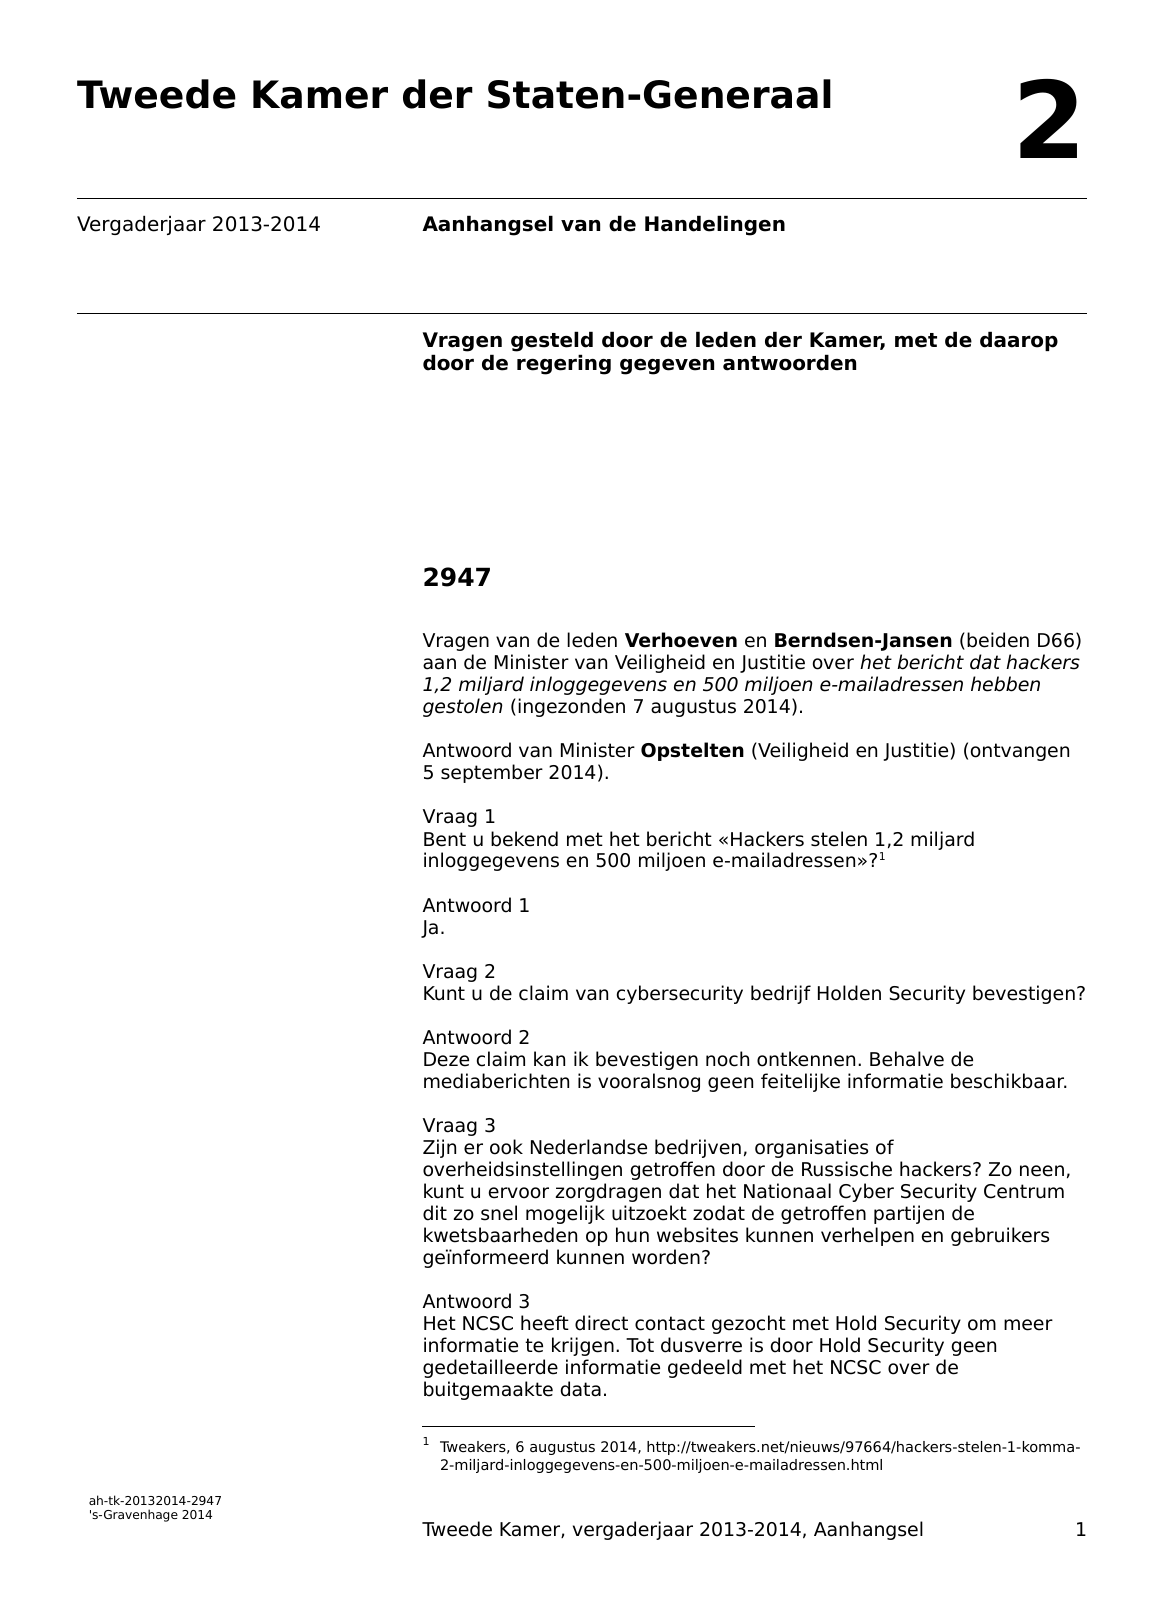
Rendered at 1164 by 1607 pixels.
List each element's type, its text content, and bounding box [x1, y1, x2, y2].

text Deze claim kan ik bevestigen noch ontkennen. Behalve de mediaberichten is vooralsnog geen feitelijke informatie beschikbaar. [422, 1049, 1087, 1093]
table_header Tweede Kamer der Staten-Generaal [77, 59, 886, 198]
text Vragen van de leden Verhoeven en Berndsen-Jansen (beiden D66) aan de Minister van Veiligheid en Justitie over het bericht dat hackers 1,2 miljard inloggegevens en 500 miljoen e-mailadressen hebben gestolen (ingezonden 7 augustus 2014). [422, 630, 1087, 718]
text 's-Gravenhage 2014 [88, 1508, 323, 1522]
text Kunt u de claim van cybersecurity bedrijf Holden Security bevestigen? [422, 983, 1087, 1005]
text Tweakers, 6 augustus 2014, http://tweakers.net/nieuws/97664/hackers-stelen-1-komma-2-miljard-inloggegevens-en-500-miljoen-e-mailadressen.html [422, 1435, 1087, 1474]
text Ja. [422, 917, 1087, 938]
text Antwoord van Minister Opstelten (Veiligheid en Justitie) (ontvangen 5 september 2014). [422, 740, 1087, 784]
table_cell Aanhangsel van de Handelingen [422, 199, 1087, 313]
table_cell Vergaderjaar 2013-2014 [77, 199, 422, 313]
text Het NCSC heeft direct contact gezocht met Hold Security om meer informatie te krijgen. Tot dusverre is door Hold Security geen gedetailleerde informatie gedeeld met het NCSC over de buitgemaakte data. [422, 1313, 1087, 1401]
text Vraag 2 [422, 961, 1087, 983]
text Zijn er ook Nederlandse bedrijven, organisaties of overheidsinstellingen getroffen door de Russische hackers? Zo neen, kunt u ervoor zorgdragen dat het Nationaal Cyber Security Centrum dit zo snel mogelijk uitzoekt zodat de getroffen partijen de kwetsbaarheden op hun websites kunnen verhelpen en gebruikers geïnformeerd kunnen worden? [422, 1137, 1087, 1269]
text Vraag 1 [422, 806, 1087, 828]
text ah-tk-20132014-2947 [88, 1494, 323, 1508]
text Bent u bekend met het bericht «Hackers stelen 1,2 miljard inloggegevens en 500 miljoen e-mailadressen»? [422, 828, 1087, 872]
table_header 2 [886, 59, 1087, 198]
text 2947 [422, 563, 1087, 592]
table_cell Vragen gesteld door de leden der Kamer, met de daarop door de regering gegeven antwoorden [422, 314, 1087, 375]
text Vraag 3 [422, 1115, 1087, 1137]
table_cell [77, 314, 422, 375]
text Antwoord 2 [422, 1027, 1087, 1049]
text Antwoord 1 [422, 894, 1087, 917]
text Antwoord 3 [422, 1291, 1087, 1313]
